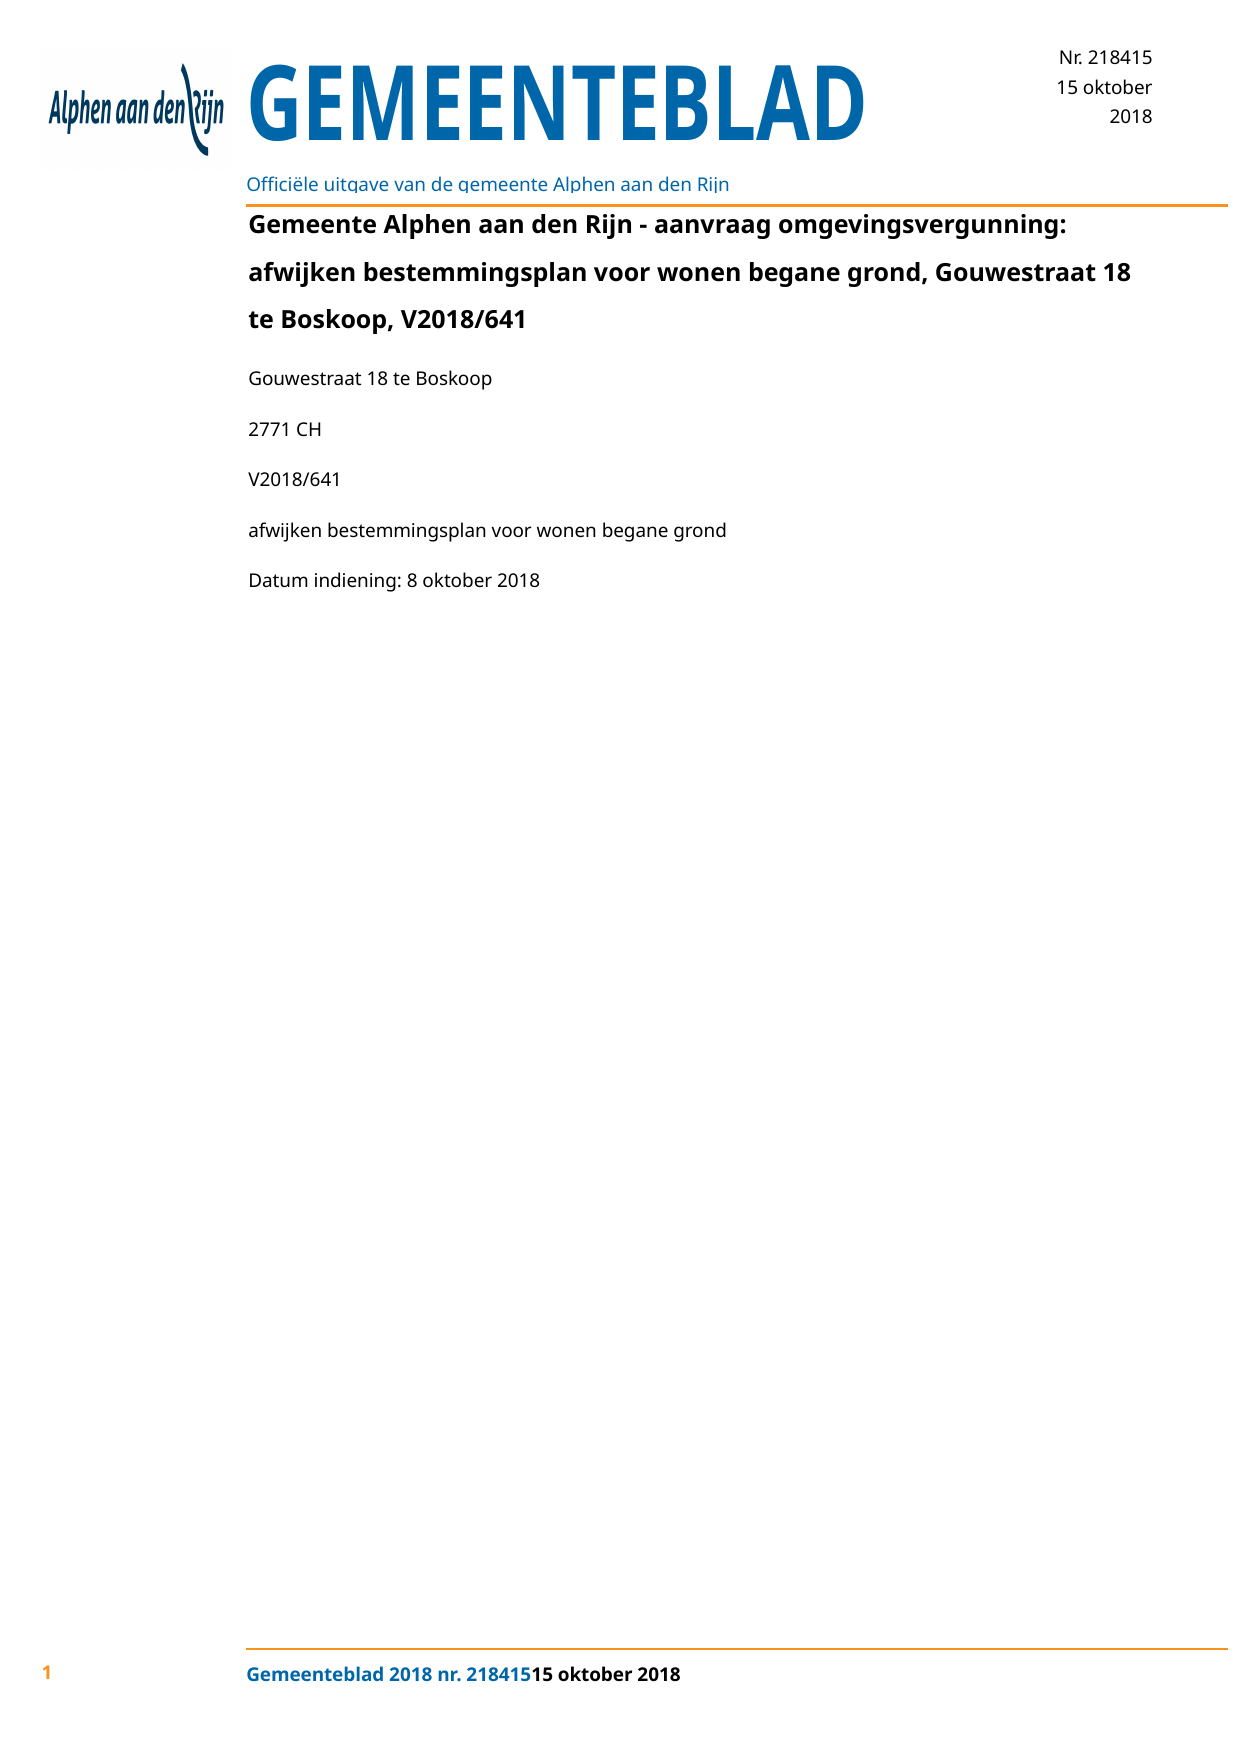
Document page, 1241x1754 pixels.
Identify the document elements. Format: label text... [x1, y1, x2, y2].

text Gouwestraat 18 te Boskoop [248, 366, 1152, 391]
text 2771 CH [248, 416, 1152, 442]
text afwijken bestemmingsplan voor wonen begane grond [248, 517, 1152, 542]
text Datum indiening: 8 oktober 2018 [248, 567, 1152, 593]
text Gemeente Alphen aan den Rijn - aanvraag omgevingsvergunning: afwijken bestemmingsplan voor wonen begane grond, Gouwestraat 18 te Boskoop, V2018/641 [248, 207, 1152, 336]
text V2018/641 [248, 466, 1152, 492]
picture [41, 47, 231, 172]
